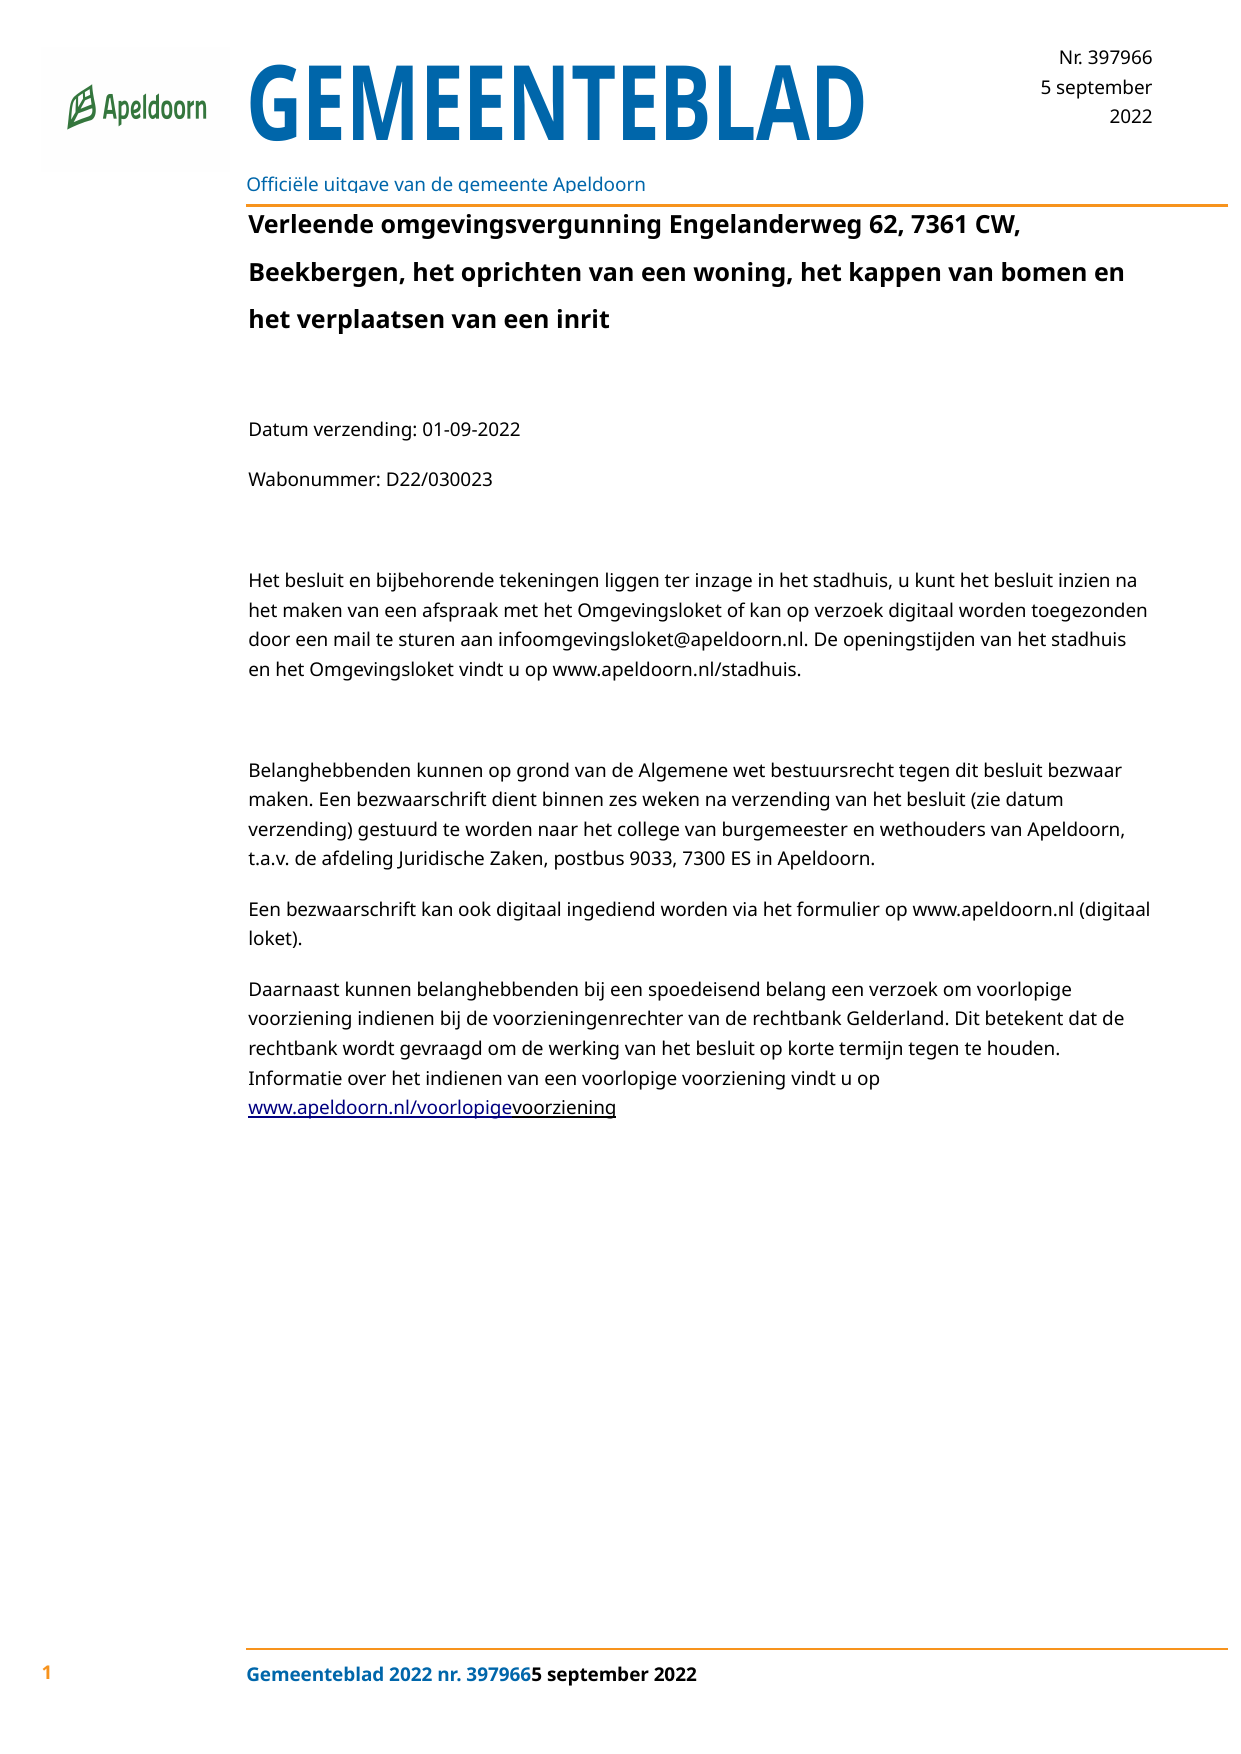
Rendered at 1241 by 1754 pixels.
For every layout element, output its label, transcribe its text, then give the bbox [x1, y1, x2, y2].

text Wabonummer: D22/030023 [248, 466, 1152, 492]
text Een bezwaarschrift kan ook digitaal ingediend worden via het formulier op www.apeldoorn.nl (digitaal loket). [248, 896, 1152, 951]
text Belanghebbenden kunnen op grond van de Algemene wet bestuursrecht tegen dit besluit bezwaar maken. Een bezwaarschrift dient binnen zes weken na verzending van het besluit (zie datum verzending) gestuurd te worden naar het college van burgemeester en wethouders van Apeldoorn, t.a.v. de afdeling Juridische Zaken, postbus 9033, 7300 ES in Apeldoorn. [248, 757, 1152, 871]
text Daarnaast kunnen belanghebbenden bij een spoedeisend belang een verzoek om voorlopige voorziening indienen bij de voorzieningenrechter van de rechtbank Gelderland. Dit betekent dat de rechtbank wordt gevraagd om de werking van het besluit op korte termijn tegen te houden. Informatie over het indienen van een voorlopige voorziening vindt u op www.apeldoorn.nl/voorlopigevoorziening [248, 976, 1152, 1120]
picture [41, 47, 231, 172]
text Verleende omgevingsvergunning Engelanderweg 62, 7361 CW, Beekbergen, het oprichten van een woning, het kappen van bomen en het verplaatsen van een inrit [248, 207, 1152, 336]
text Het besluit en bijbehorende tekeningen liggen ter inzage in het stadhuis, u kunt het besluit inzien na het maken van een afspraak met het Omgevingsloket of kan op verzoek digitaal worden toegezonden door een mail te sturen aan infoomgevingsloket@apeldoorn.nl. De openingstijden van het stadhuis en het Omgevingsloket vindt u op www.apeldoorn.nl/stadhuis. [248, 567, 1152, 682]
text Datum verzending: 01-09-2022 [248, 416, 1152, 442]
